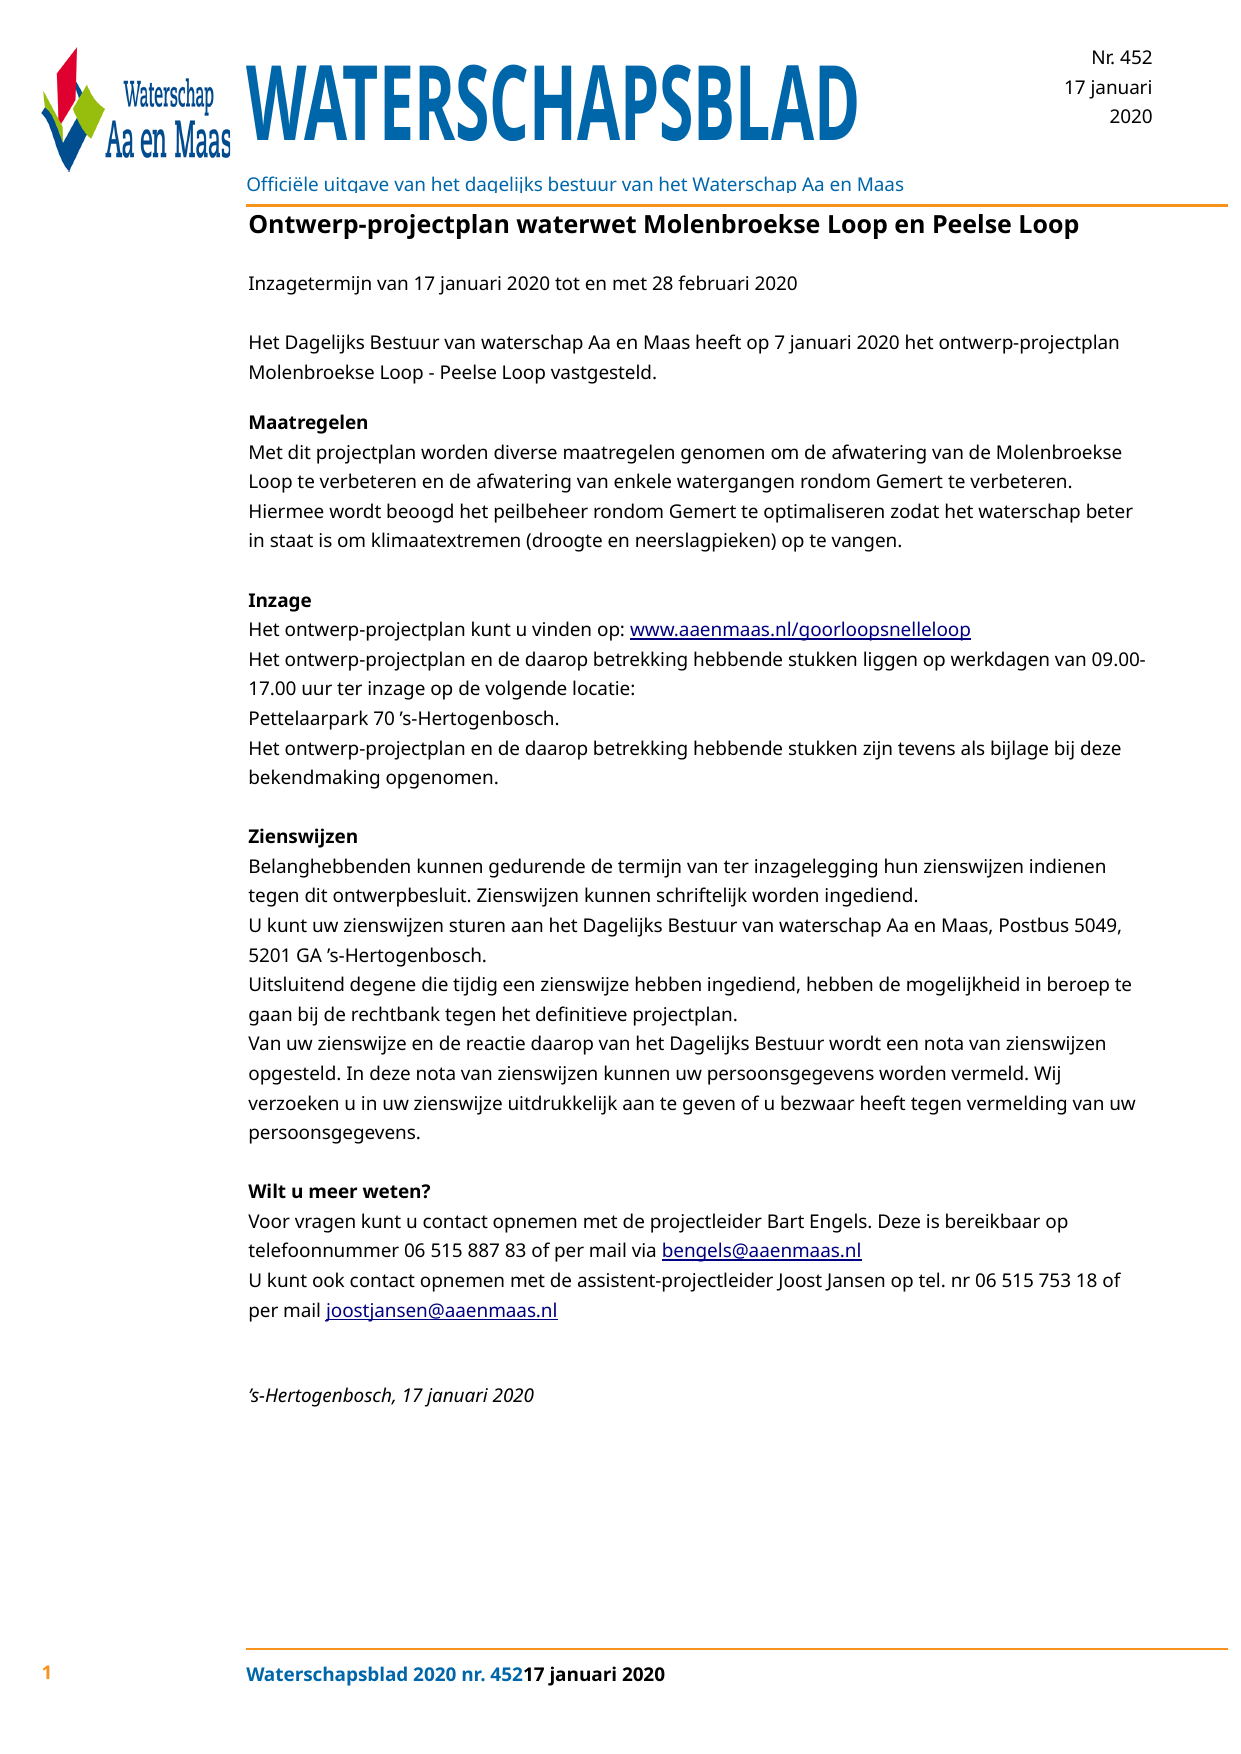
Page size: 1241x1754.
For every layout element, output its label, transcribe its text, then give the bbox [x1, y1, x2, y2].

text Inzagetermijn van 17 januari 2020 tot en met 28 februari 2020 [248, 270, 1152, 296]
text Wilt u meer weten? [248, 1178, 1152, 1204]
text Het ontwerp-projectplan en de daarop betrekking hebbende stukken liggen op werkdagen van 09.00-17.00 uur ter inzage op de volgende locatie: [248, 646, 1152, 701]
text Met dit projectplan worden diverse maatregelen genomen om de afwatering van de Molenbroekse Loop te verbeteren en de afwatering van enkele watergangen rondom Gemert te verbeteren. Hiermee wordt beoogd het peilbeheer rondom Gemert te optimaliseren zodat het waterschap beter in staat is om klimaatextremen (droogte en neerslagpieken) op te vangen. [248, 439, 1152, 553]
text Belanghebbenden kunnen gedurende de termijn van ter inzagelegging hun zienswijzen indienen tegen dit ontwerpbesluit. Zienswijzen kunnen schriftelijk worden ingediend. [248, 853, 1152, 908]
text Maatregelen [248, 409, 1152, 435]
text Voor vragen kunt u contact opnemen met de projectleider Bart Engels. Deze is bereikbaar op telefoonnummer 06 515 887 83 of per mail via bengels@aaenmaas.nl [248, 1208, 1152, 1263]
text Zienswijzen [248, 823, 1152, 849]
picture [41, 47, 231, 172]
text Het ontwerp-projectplan kunt u vinden op: www.aaenmaas.nl/goorloopsnelleloop [248, 616, 1152, 642]
text Inzage [248, 587, 1152, 613]
text U kunt ook contact opnemen met de assistent-projectleider Joost Jansen op tel. nr 06 515 753 18 of per mail joostjansen@aaenmaas.nl [248, 1267, 1152, 1323]
text Uitsluitend degene die tijdig een zienswijze hebben ingediend, hebben de mogelijkheid in beroep te gaan bij de rechtbank tegen het definitieve projectplan. [248, 971, 1152, 1027]
text Pettelaarpark 70 ’s-Hertogenbosch. [248, 705, 1152, 731]
text Het Dagelijks Bestuur van waterschap Aa en Maas heeft op 7 januari 2020 het ontwerp-projectplan Molenbroekse Loop - Peelse Loop vastgesteld. [248, 329, 1152, 385]
text Ontwerp-projectplan waterwet Molenbroekse Loop en Peelse Loop [248, 207, 1152, 241]
text Het ontwerp-projectplan en de daarop betrekking hebbende stukken zijn tevens als bijlage bij deze bekendmaking opgenomen. [248, 735, 1152, 790]
text U kunt uw zienswijzen sturen aan het Dagelijks Bestuur van waterschap Aa en Maas, Postbus 5049, 5201 GA ’s-Hertogenbosch. [248, 912, 1152, 968]
text Van uw zienswijze en de reactie daarop van het Dagelijks Bestuur wordt een nota van zienswijzen opgesteld. In deze nota van zienswijzen kunnen uw persoonsgegevens worden vermeld. Wij verzoeken u in uw zienswijze uitdrukkelijk aan te geven of u bezwaar heeft tegen vermelding van uw persoonsgegevens. [248, 1031, 1152, 1145]
text ’s-Hertogenbosch, 17 januari 2020 [248, 1382, 1152, 1407]
